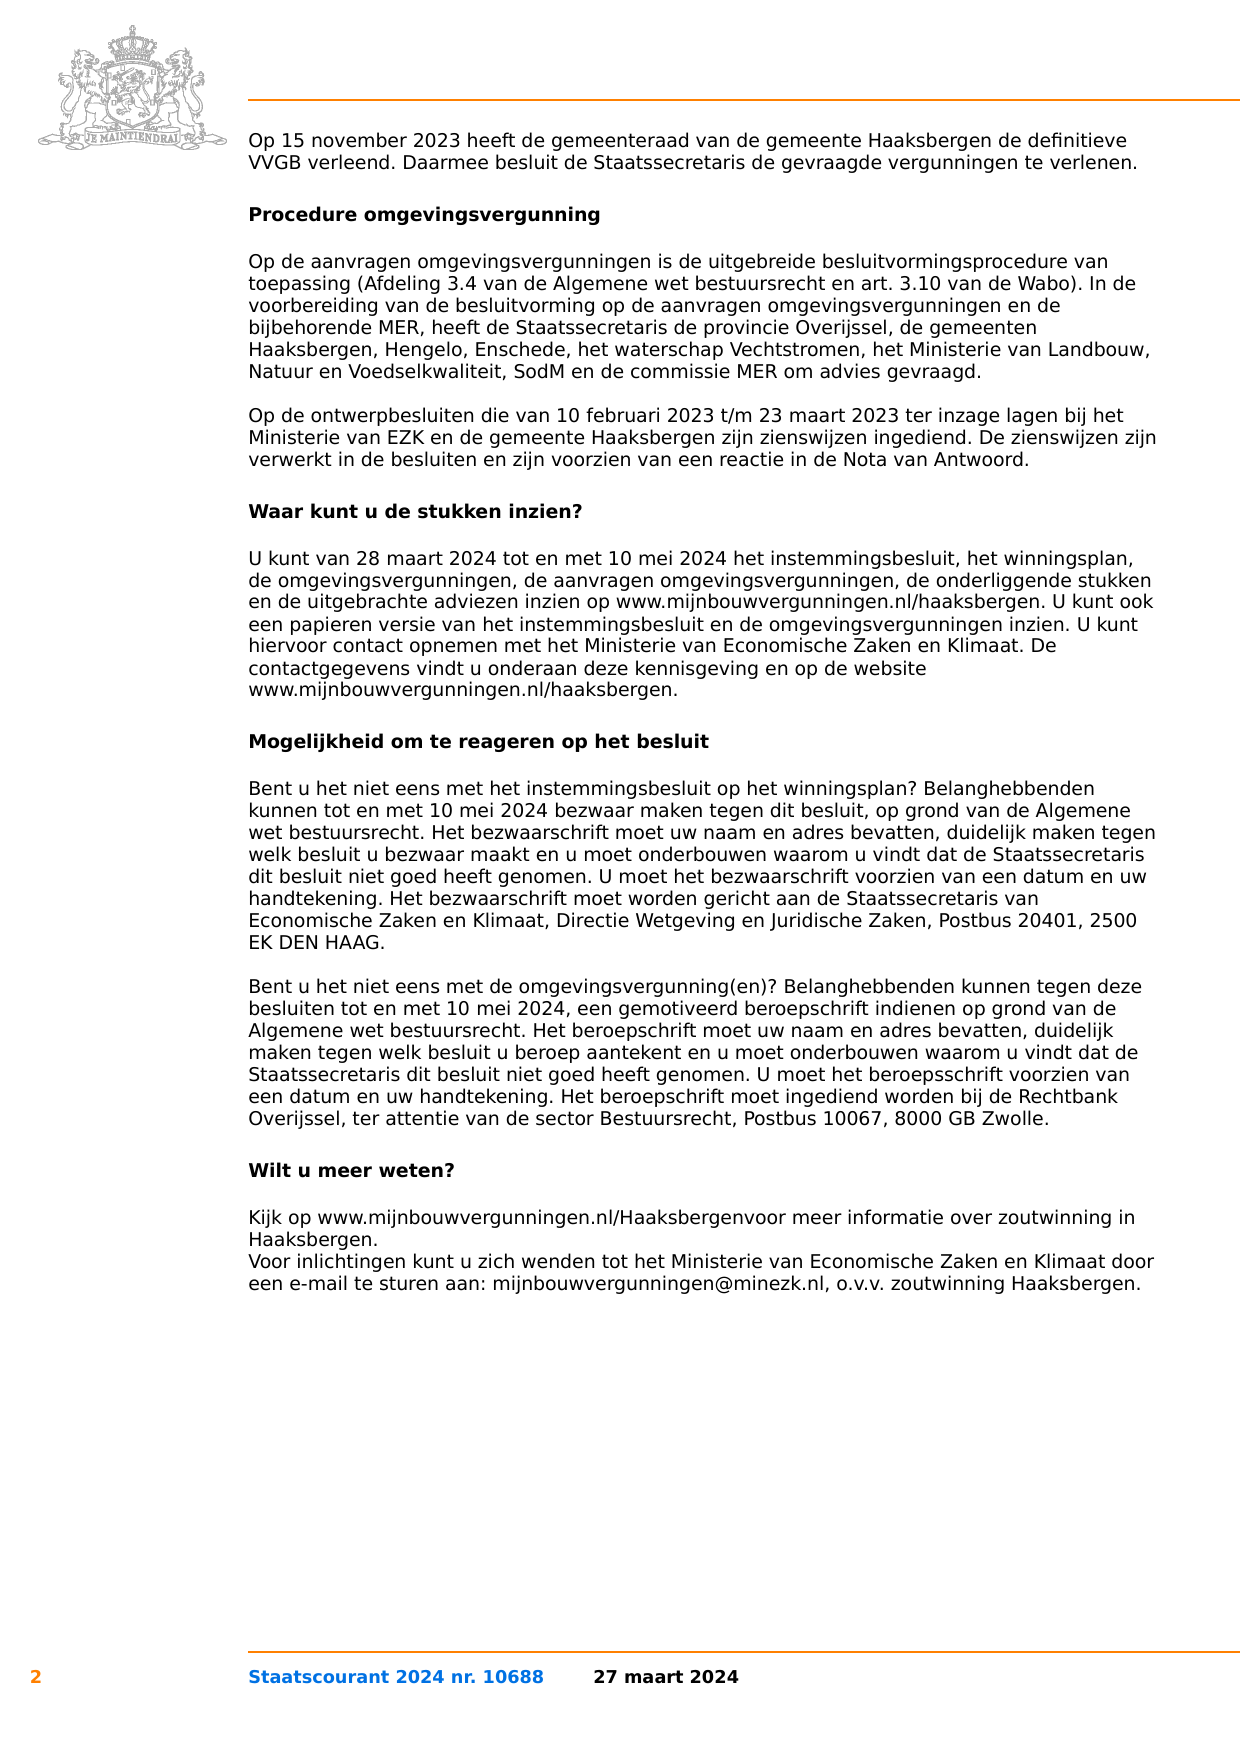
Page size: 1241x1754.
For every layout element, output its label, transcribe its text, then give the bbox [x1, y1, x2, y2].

text Bent u het niet eens met de omgevingsvergunning(en)? Belanghebbenden kunnen tegen deze besluiten tot en met 10 mei 2024, een gemotiveerd beroepschrift indienen op grond van de Algemene wet bestuursrecht. Het beroepschrift moet uw naam en adres bevatten, duidelijk maken tegen welk besluit u beroep aantekent en u moet onderbouwen waarom u vindt dat de Staatssecretaris dit besluit niet goed heeft genomen. U moet het beroepsschrift voorzien van een datum en uw handtekening. Het beroepschrift moet ingediend worden bij de Rechtbank Overijssel, ter attentie van de sector Bestuursrecht, Postbus 10067, 8000 GB Zwolle. [248, 976, 1163, 1130]
subtitle Wilt u meer weten? [248, 1160, 1163, 1182]
subtitle Mogelijkheid om te reageren op het besluit [248, 731, 1163, 753]
text Voor inlichtingen kunt u zich wenden tot het Ministerie van Economische Zaken en Klimaat door een e-mail te sturen aan: mijnbouwvergunningen@minezk.nl, o.v.v. zoutwinning Haaksbergen. [248, 1251, 1163, 1295]
text Op 15 november 2023 heeft de gemeenteraad van de gemeente Haaksbergen de definitieve VVGB verleend. Daarmee besluit de Staatssecretaris de gevraagde vergunningen te verlenen. [248, 130, 1163, 174]
text Op de ontwerpbesluiten die van 10 februari 2023 t/m 23 maart 2023 ter inzage lagen bij het Ministerie van EZK en de gemeente Haaksbergen zijn zienswijzen ingediend. De zienswijzen zijn verwerkt in de besluiten en zijn voorzien van een reactie in de Nota van Antwoord. [248, 404, 1163, 471]
text U kunt van 28 maart 2024 tot en met 10 mei 2024 het instemmingsbesluit, het winningsplan, de omgevingsvergunningen, de aanvragen omgevingsvergunningen, de onderliggende stukken en de uitgebrachte adviezen inzien op www.mijnbouwvergunningen.nl/haaksbergen. U kunt ook een papieren versie van het instemmingsbesluit en de omgevingsvergunningen inzien. U kunt hiervoor contact opnemen met het Ministerie van Economische Zaken en Klimaat. De contactgegevens vindt u onderaan deze kennisgeving en op de website www.mijnbouwvergunningen.nl/haaksbergen. [248, 547, 1163, 701]
subtitle Procedure omgevingsvergunning [248, 204, 1163, 226]
picture [38, 25, 227, 150]
text Bent u het niet eens met het instemmingsbesluit op het winningsplan? Belanghebbenden kunnen tot en met 10 mei 2024 bezwaar maken tegen dit besluit, op grond van de Algemene wet bestuursrecht. Het bezwaarschrift moet uw naam en adres bevatten, duidelijk maken tegen welk besluit u bezwaar maakt en u moet onderbouwen waarom u vindt dat de Staatssecretaris dit besluit niet goed heeft genomen. U moet het bezwaarschrift voorzien van een datum en uw handtekening. Het bezwaarschrift moet worden gericht aan de Staatssecretaris van Economische Zaken en Klimaat, Directie Wetgeving en Juridische Zaken, Postbus 20401, 2500 EK DEN HAAG. [248, 778, 1163, 954]
text Op de aanvragen omgevingsvergunningen is de uitgebreide besluitvormingsprocedure van toepassing (Afdeling 3.4 van de Algemene wet bestuursrecht en art. 3.10 van de Wabo). In de voorbereiding van de besluitvorming op de aanvragen omgevingsvergunningen en de bijbehorende MER, heeft de Staatssecretaris de provincie Overijssel, de gemeenten Haaksbergen, Hengelo, Enschede, het waterschap Vechtstromen, het Ministerie van Landbouw, Natuur en Voedselkwaliteit, SodM en de commissie MER om advies gevraagd. [248, 251, 1163, 383]
text Kijk op www.mijnbouwvergunningen.nl/Haaksbergenvoor meer informatie over zoutwinning in Haaksbergen. [248, 1207, 1163, 1251]
subtitle Waar kunt u de stukken inzien? [248, 501, 1163, 522]
